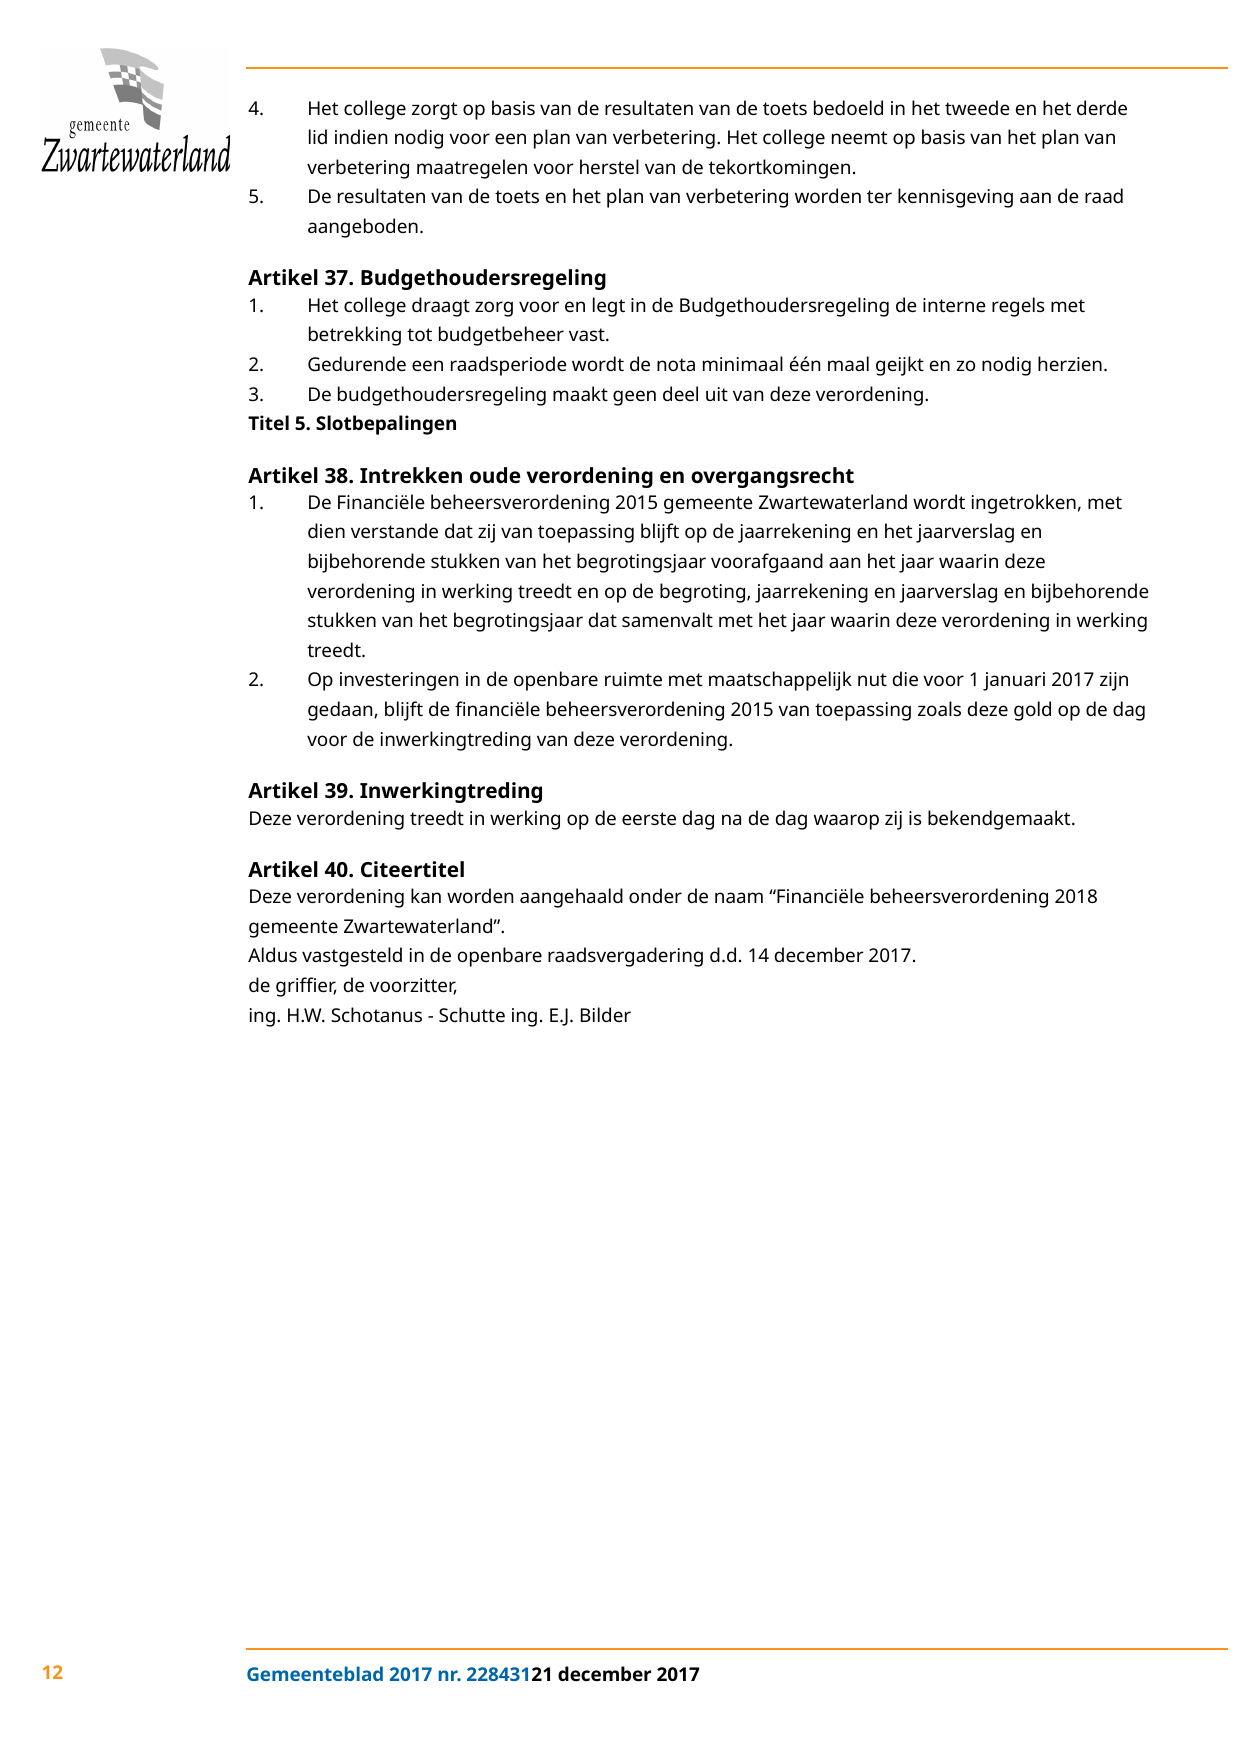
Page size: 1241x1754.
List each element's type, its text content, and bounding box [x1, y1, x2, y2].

text Artikel 40. Citeertitel [248, 855, 1152, 883]
list Het college draagt zorg voor en legt in de Budgethoudersregeling de interne regels met betrekking tot budgetbeheer vast. [248, 292, 1152, 347]
list De resultaten van de toets en het plan van verbetering worden ter kennisgeving aan de raad aangeboden. [248, 183, 1152, 239]
text Titel 5. Slotbepalingen [248, 410, 1152, 436]
text Artikel 39. Inwerkingtreding [248, 776, 1152, 805]
text ing. H.W. Schotanus - Schutte ing. E.J. Bilder [248, 1002, 1152, 1028]
text de griffier, de voorzitter, [248, 972, 1152, 998]
list De budgethoudersregeling maakt geen deel uit van deze verordening. [248, 381, 1152, 406]
picture [41, 47, 231, 172]
text Aldus vastgesteld in de openbare raadsvergadering d.d. 14 december 2017. [248, 943, 1152, 968]
text Deze verordening treedt in werking op de eerste dag na de dag waarop zij is bekendgemaakt. [248, 805, 1152, 830]
text Deze verordening kan worden aangehaald onder de naam “Financiële beheersverordening 2018 gemeente Zwartewaterland”. [248, 883, 1152, 939]
text Artikel 37. Budgethoudersregeling [248, 263, 1152, 292]
list De Financiële beheersverordening 2015 gemeente Zwartewaterland wordt ingetrokken, met dien verstande dat zij van toepassing blijft op de jaarrekening en het jaarverslag en bijbehorende stukken van het begrotingsjaar voorafgaand aan het jaar waarin deze verordening in werking treedt en op de begroting, jaarrekening en jaarverslag en bijbehorende stukken van het begrotingsjaar dat samenvalt met het jaar waarin deze verordening in werking treedt. [248, 489, 1152, 663]
text Artikel 38. Intrekken oude verordening en overgangsrecht [248, 461, 1152, 489]
list Het college zorgt op basis van de resultaten van de toets bedoeld in het tweede en het derde lid indien nodig voor een plan van verbetering. Het college neemt op basis van het plan van verbetering maatregelen voor herstel van de tekortkomingen. [248, 95, 1152, 180]
list Gedurende een raadsperiode wordt de nota minimaal één maal geijkt en zo nodig herzien. [248, 351, 1152, 377]
list Op investeringen in de openbare ruimte met maatschappelijk nut die voor 1 januari 2017 zijn gedaan, blijft de financiële beheersverordening 2015 van toepassing zoals deze gold op de dag voor de inwerkingtreding van deze verordening. [248, 667, 1152, 752]
